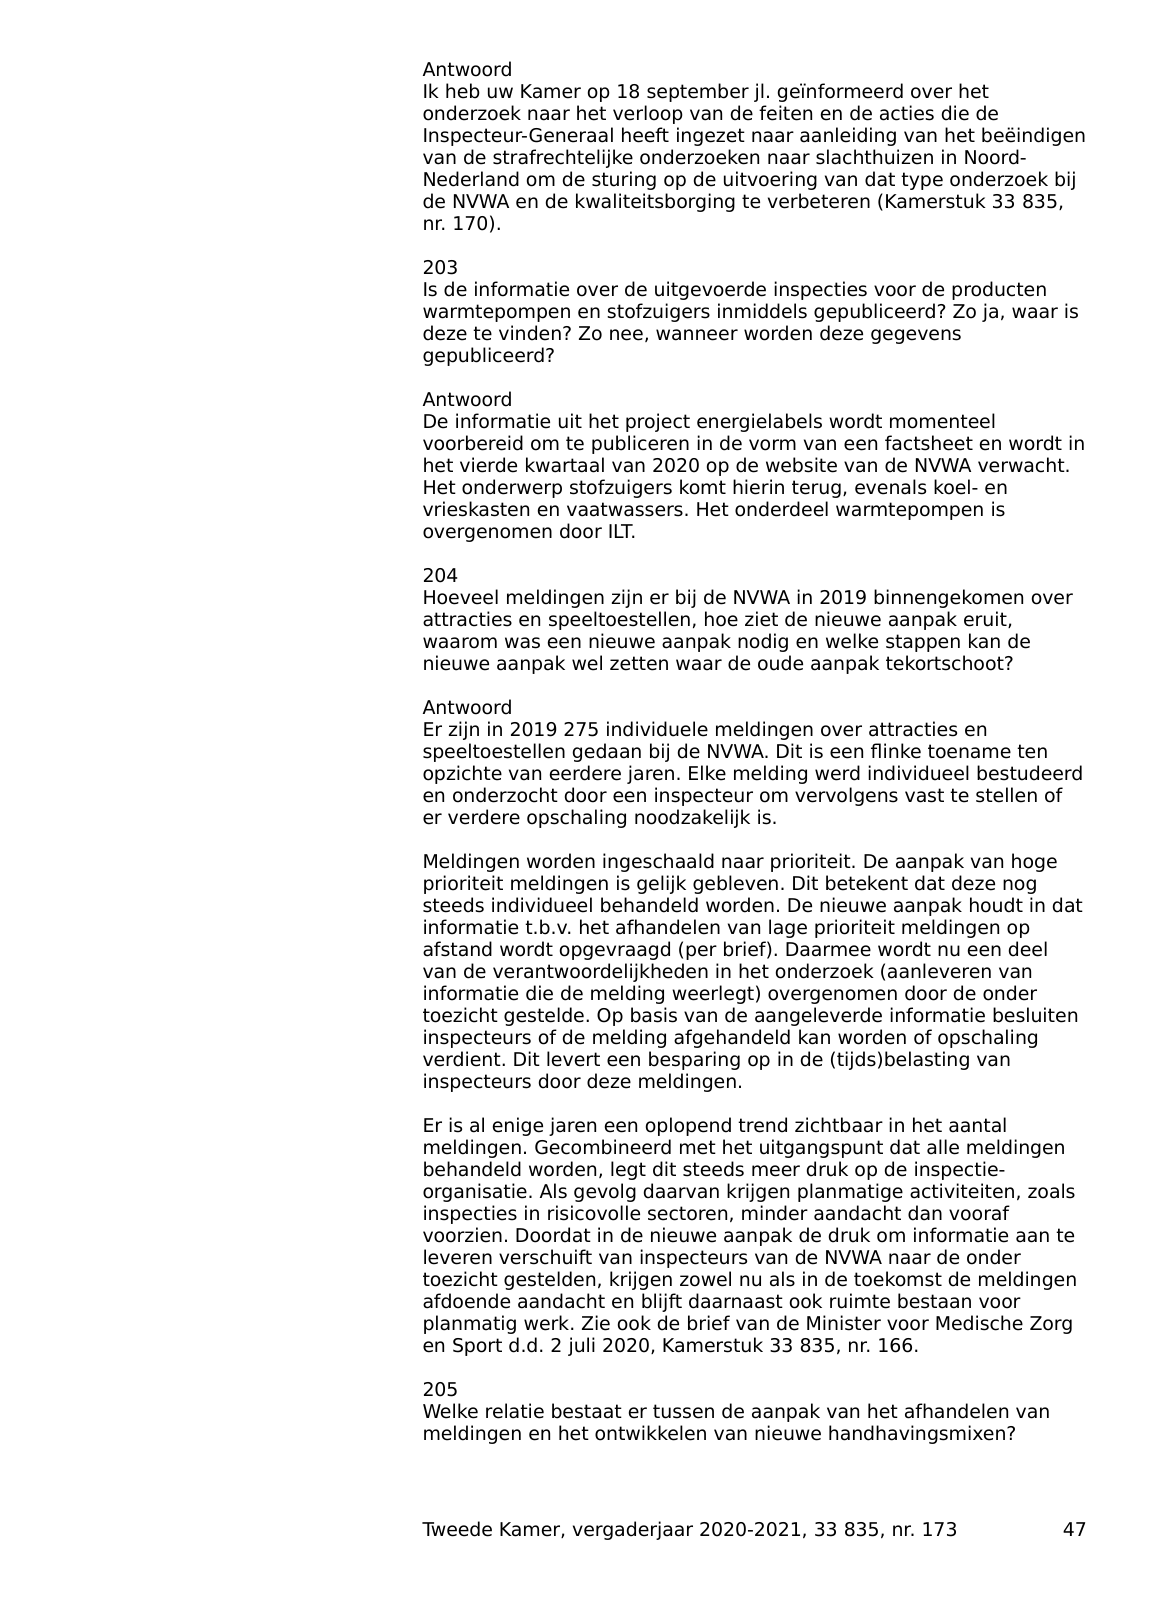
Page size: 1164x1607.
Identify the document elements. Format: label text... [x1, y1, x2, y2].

text Welke relatie bestaat er tussen de aanpak van het afhandelen van meldingen en het ontwikkelen van nieuwe handhavingsmixen? [422, 1401, 1087, 1445]
text Antwoord [422, 389, 1087, 411]
text Antwoord [422, 697, 1087, 719]
text Hoeveel meldingen zijn er bij de NVWA in 2019 binnengekomen over attracties en speeltoestellen, hoe ziet de nieuwe aanpak eruit, waarom was een nieuwe aanpak nodig en welke stappen kan de nieuwe aanpak wel zetten waar de oude aanpak tekortschoot? [422, 587, 1087, 675]
text Antwoord [422, 59, 1087, 81]
text Meldingen worden ingeschaald naar prioriteit. De aanpak van hoge prioriteit meldingen is gelijk gebleven. Dit betekent dat deze nog steeds individueel behandeld worden. De nieuwe aanpak houdt in dat informatie t.b.v. het afhandelen van lage prioriteit meldingen op afstand wordt opgevraagd (per brief). Daarmee wordt nu een deel van de verantwoordelijkheden in het onderzoek (aanleveren van informatie die de melding weerlegt) overgenomen door de onder toezicht gestelde. Op basis van de aangeleverde informatie besluiten inspecteurs of de melding afgehandeld kan worden of opschaling verdient. Dit levert een besparing op in de (tijds)belasting van inspecteurs door deze meldingen. [422, 851, 1087, 1093]
text 205 [422, 1379, 1087, 1401]
text Er is al enige jaren een oplopend trend zichtbaar in het aantal meldingen. Gecombineerd met het uitgangspunt dat alle meldingen behandeld worden, legt dit steeds meer druk op de inspectie-organisatie. Als gevolg daarvan krijgen planmatige activiteiten, zoals inspecties in risicovolle sectoren, minder aandacht dan vooraf voorzien. Doordat in de nieuwe aanpak de druk om informatie aan te leveren verschuift van inspecteurs van de NVWA naar de onder toezicht gestelden, krijgen zowel nu als in de toekomst de meldingen afdoende aandacht en blijft daarnaast ook ruimte bestaan voor planmatig werk. Zie ook de brief van de Minister voor Medische Zorg en Sport d.d. 2 juli 2020, Kamerstuk 33 835, nr. 166. [422, 1115, 1087, 1357]
text 203 [422, 257, 1087, 279]
text Ik heb uw Kamer op 18 september jl. geïnformeerd over het onderzoek naar het verloop van de feiten en de acties die de Inspecteur-Generaal heeft ingezet naar aanleiding van het beëindigen van de strafrechtelijke onderzoeken naar slachthuizen in Noord-Nederland om de sturing op de uitvoering van dat type onderzoek bij de NVWA en de kwaliteitsborging te verbeteren (Kamerstuk 33 835, nr. 170). [422, 81, 1087, 235]
text De informatie uit het project energielabels wordt momenteel voorbereid om te publiceren in de vorm van een factsheet en wordt in het vierde kwartaal van 2020 op de website van de NVWA verwacht. Het onderwerp stofzuigers komt hierin terug, evenals koel- en vrieskasten en vaatwassers. Het onderdeel warmtepompen is overgenomen door ILT. [422, 411, 1087, 543]
text Er zijn in 2019 275 individuele meldingen over attracties en speeltoestellen gedaan bij de NVWA. Dit is een flinke toename ten opzichte van eerdere jaren. Elke melding werd individueel bestudeerd en onderzocht door een inspecteur om vervolgens vast te stellen of er verdere opschaling noodzakelijk is. [422, 719, 1087, 829]
text Is de informatie over de uitgevoerde inspecties voor de producten warmtepompen en stofzuigers inmiddels gepubliceerd? Zo ja, waar is deze te vinden? Zo nee, wanneer worden deze gegevens gepubliceerd? [422, 279, 1087, 367]
text 204 [422, 565, 1087, 587]
